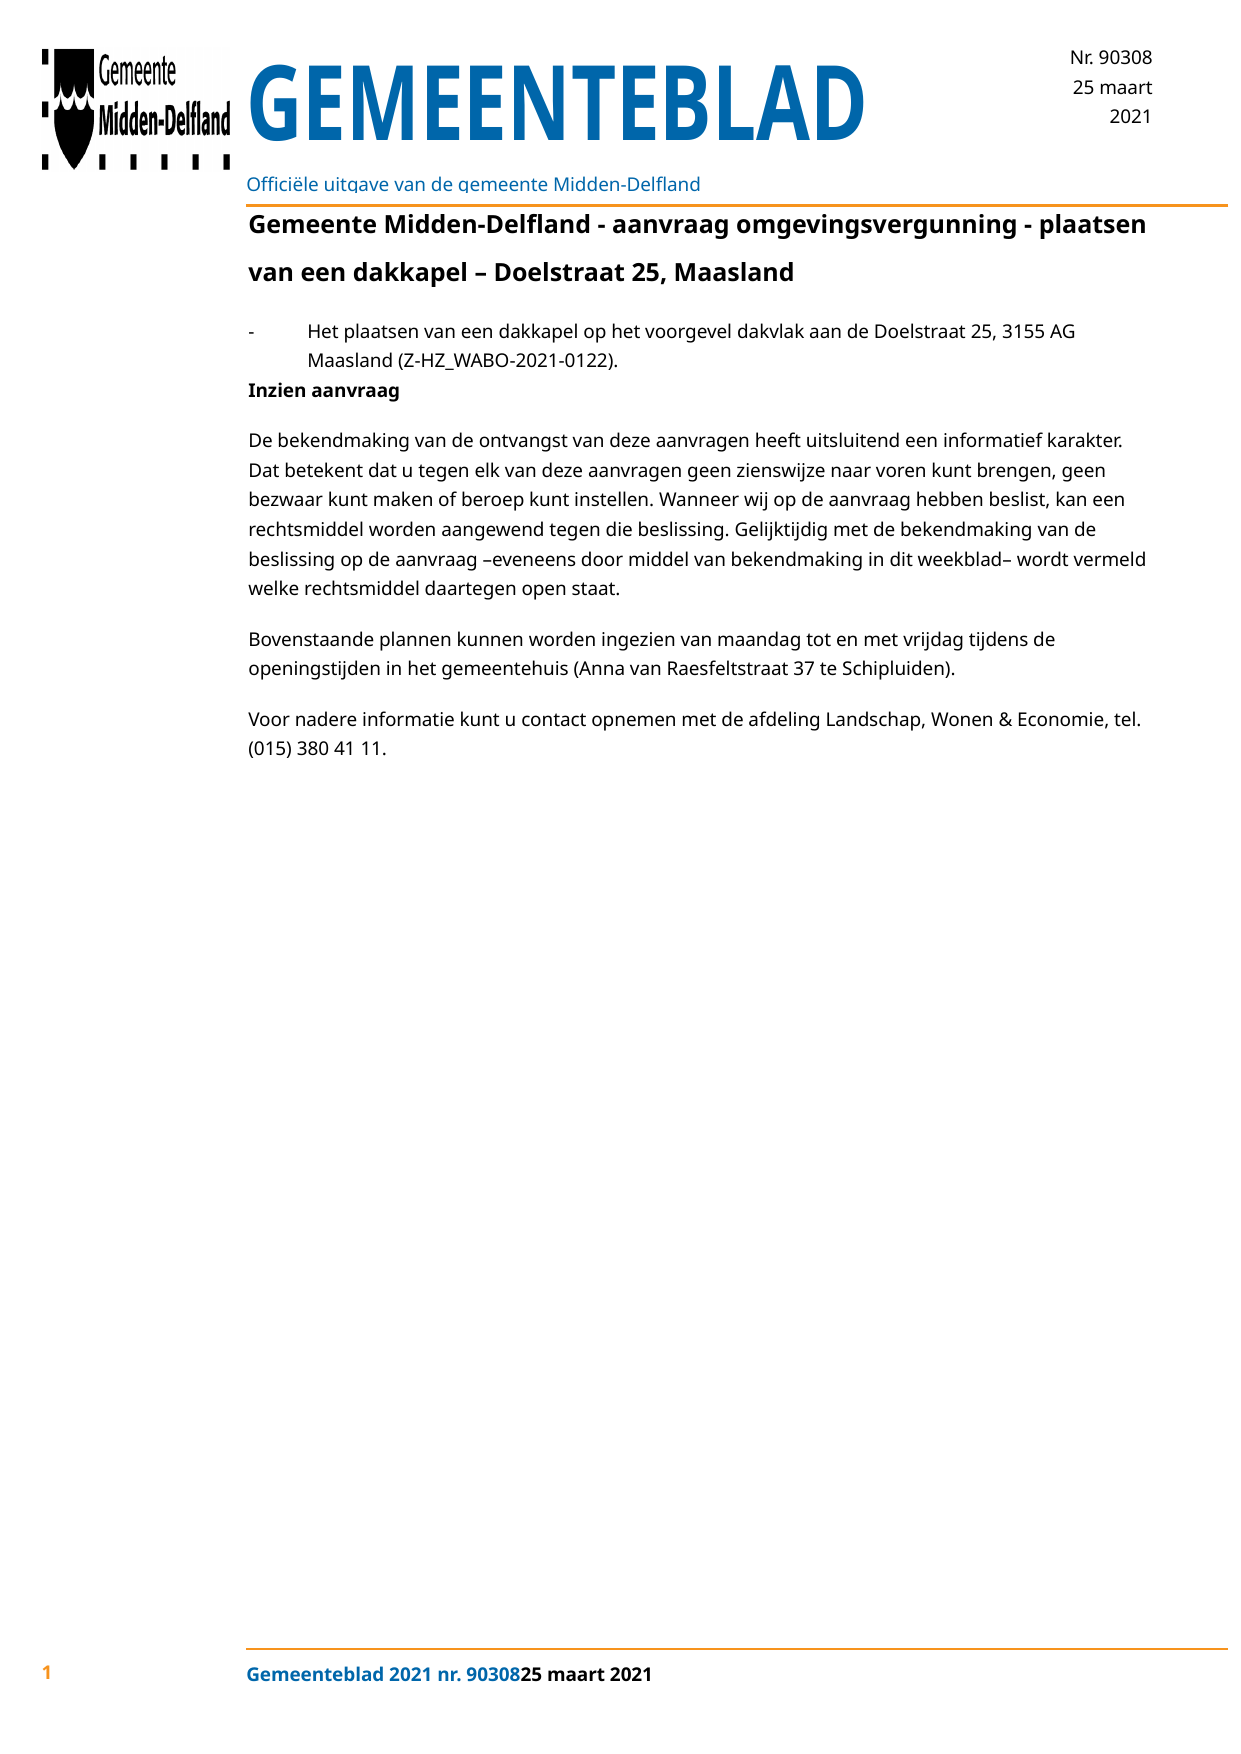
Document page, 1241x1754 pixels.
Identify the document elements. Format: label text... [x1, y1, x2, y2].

text Voor nadere informatie kunt u contact opnemen met de afdeling Landschap, Wonen & Economie, tel. (015) 380 41 11. [248, 706, 1152, 761]
text Inzien aanvraag [248, 377, 1152, 403]
text Bovenstaande plannen kunnen worden ingezien van maandag tot en met vrijdag tijdens de openingstijden in het gemeentehuis (Anna van Raesfeltstraat 37 te Schipluiden). [248, 626, 1152, 681]
text Gemeente Midden-Delfland - aanvraag omgevingsvergunning - plaatsen van een dakkapel – Doelstraat 25, Maasland [248, 207, 1152, 288]
picture [41, 47, 231, 172]
list Het plaatsen van een dakkapel op het voorgevel dakvlak aan de Doelstraat 25, 3155 AG Maasland (Z-HZ_WABO-2021-0122). [248, 318, 1152, 373]
text De bekendmaking van de ontvangst van deze aanvragen heeft uitsluitend een informatief karakter. Dat betekent dat u tegen elk van deze aanvragen geen zienswijze naar voren kunt brengen, geen bezwaar kunt maken of beroep kunt instellen. Wanneer wij op de aanvraag hebben beslist, kan een rechtsmiddel worden aangewend tegen die beslissing. Gelijktijdig met de bekendmaking van de beslissing op de aanvraag –eveneens door middel van bekendmaking in dit weekblad– wordt vermeld welke rechtsmiddel daartegen open staat. [248, 427, 1152, 601]
